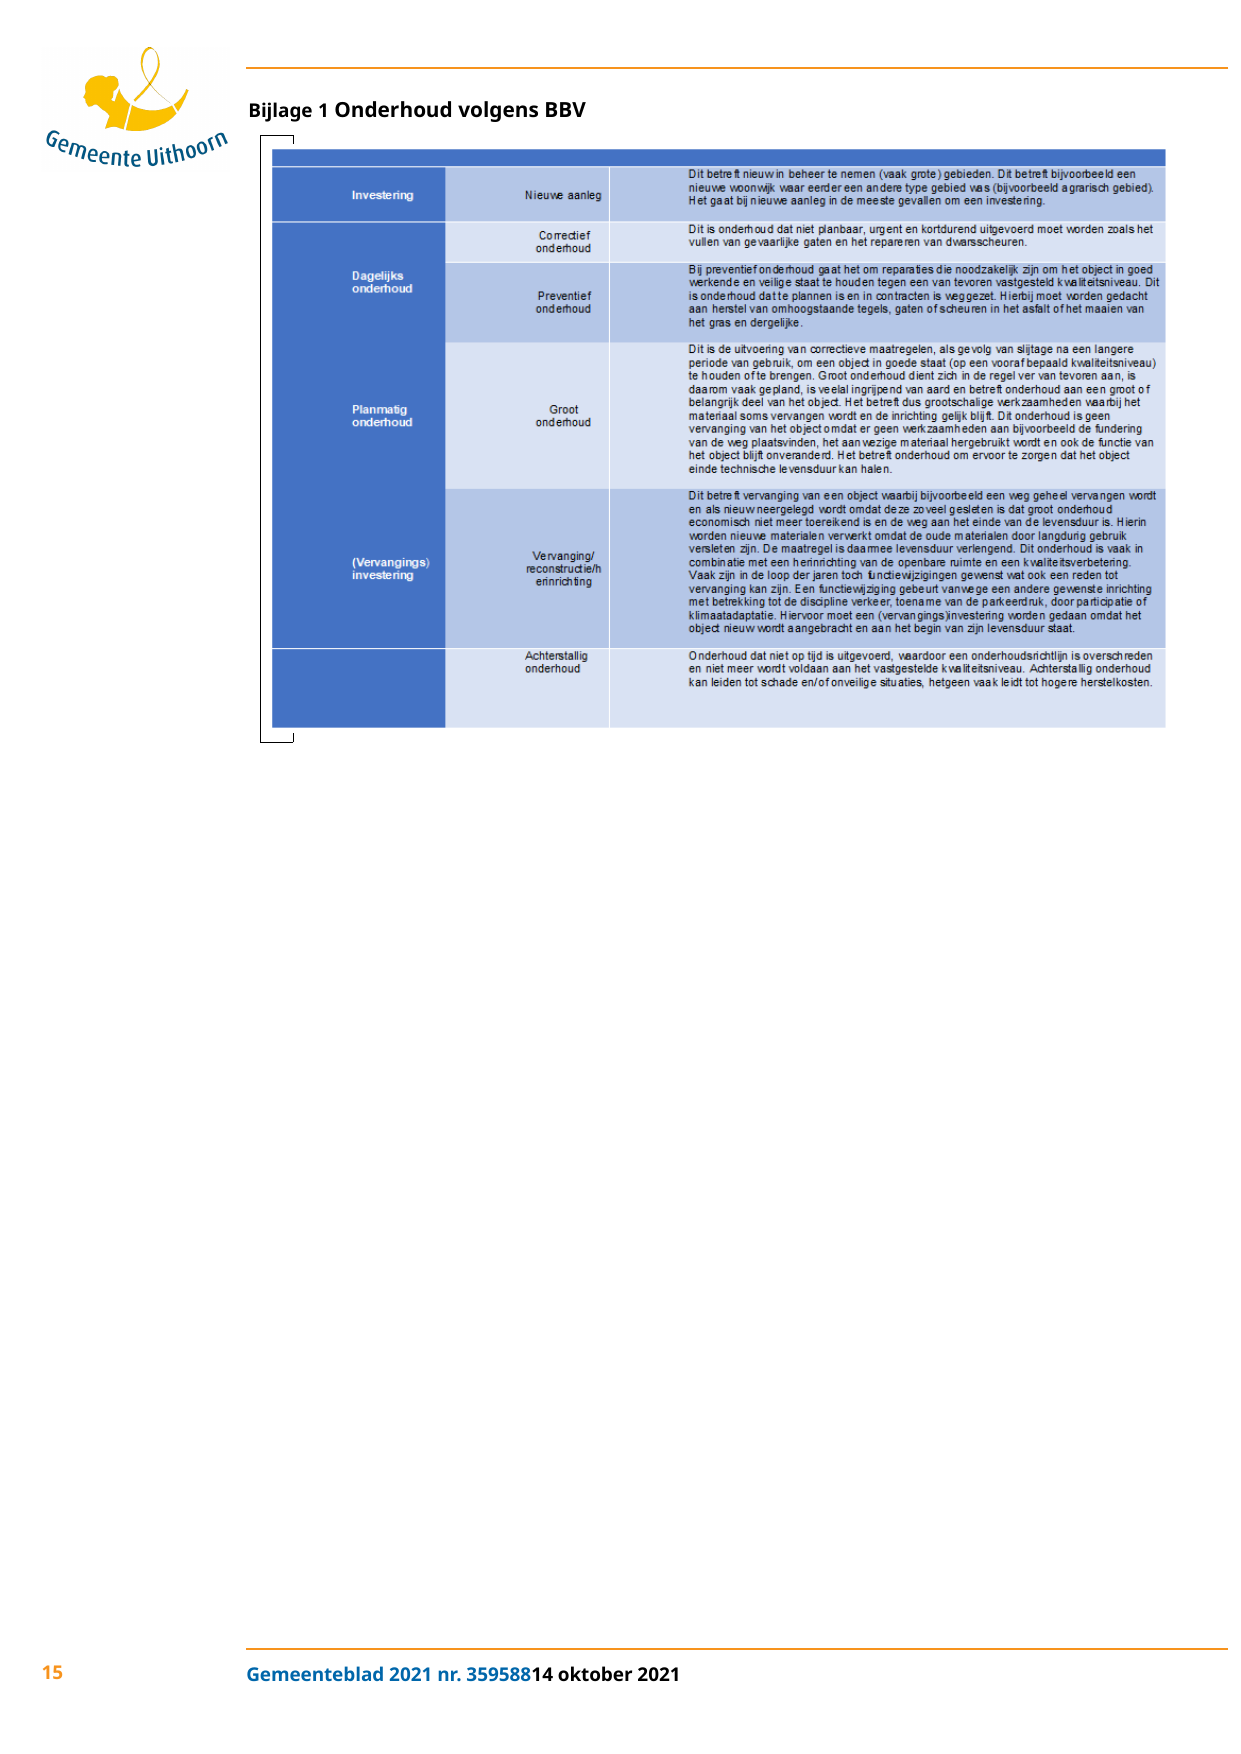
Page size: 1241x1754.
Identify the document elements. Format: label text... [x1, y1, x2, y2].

picture [268, 144, 1173, 733]
picture [41, 47, 231, 172]
text Bijlage 1 Onderhoud volgens BBV [248, 95, 1152, 123]
